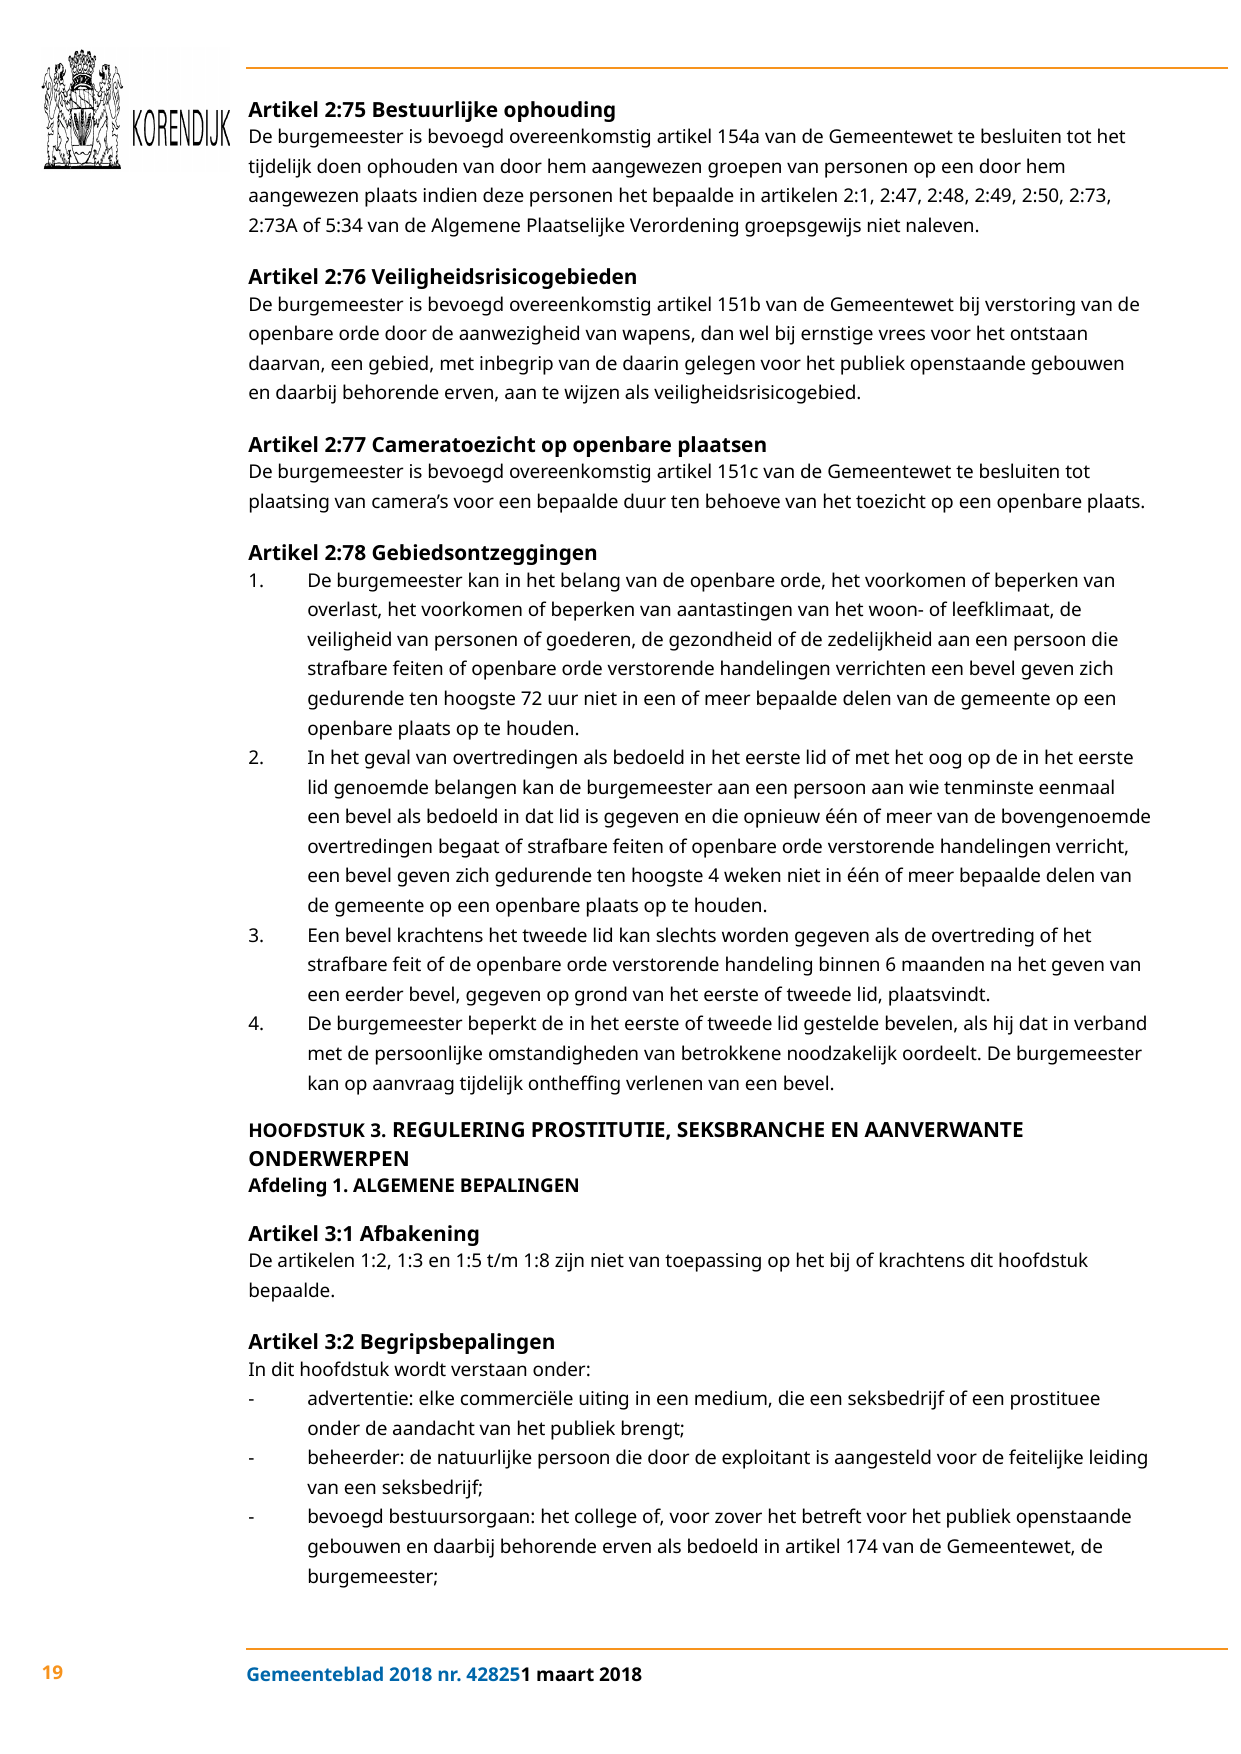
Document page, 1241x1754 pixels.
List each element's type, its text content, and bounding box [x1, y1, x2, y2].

text De burgemeester is bevoegd overeenkomstig artikel 151c van de Gemeentewet te besluiten tot plaatsing van camera’s voor een bepaalde duur ten behoeve van het toezicht op een openbare plaats. [248, 458, 1152, 514]
text Artikel 3:2 Begripsbepalingen [248, 1327, 1152, 1356]
text De burgemeester is bevoegd overeenkomstig artikel 154a van de Gemeentewet te besluiten tot het tijdelijk doen ophouden van door hem aangewezen groepen van personen op een door hem aangewezen plaats indien deze personen het bepaalde in artikelen 2:1, 2:47, 2:48, 2:49, 2:50, 2:73, 2:73A of 5:34 van de Algemene Plaatselijke Verordening groepsgewijs niet naleven. [248, 123, 1152, 238]
text HOOFDSTUK 3. REGULERING PROSTITUTIE, SEKSBRANCHE EN AANVERWANTE ONDERWERPEN [248, 1115, 1152, 1172]
list beheerder: de natuurlijke persoon die door de exploitant is aangesteld voor de feitelijke leiding van een seksbedrijf; [248, 1444, 1152, 1500]
text Artikel 2:76 Veiligheidsrisicogebieden [248, 262, 1152, 291]
text Artikel 2:75 Bestuurlijke ophouding [248, 95, 1152, 123]
list advertentie: elke commerciële uiting in een medium, die een seksbedrijf of een prostituee onder de aandacht van het publiek brengt; [248, 1385, 1152, 1441]
text De artikelen 1:2, 1:3 en 1:5 t/m 1:8 zijn niet van toepassing op het bij of krachtens dit hoofdstuk bepaalde. [248, 1247, 1152, 1303]
text Artikel 2:78 Gebiedsontzeggingen [248, 538, 1152, 567]
text In dit hoofdstuk wordt verstaan onder: [248, 1356, 1152, 1381]
picture [41, 47, 231, 172]
list Een bevel krachtens het tweede lid kan slechts worden gegeven als de overtreding of het strafbare feit of de openbare orde verstorende handeling binnen 6 maanden na het geven van een eerder bevel, gegeven op grond van het eerste of tweede lid, plaatsvindt. [248, 922, 1152, 1007]
list bevoegd bestuursorgaan: het college of, voor zover het betreft voor het publiek openstaande gebouwen en daarbij behorende erven als bedoeld in artikel 174 van de Gemeentewet, de burgemeester; [248, 1504, 1152, 1588]
text Afdeling 1. ALGEMENE BEPALINGEN [248, 1172, 1152, 1198]
text Artikel 3:1 Afbakening [248, 1219, 1152, 1247]
list De burgemeester kan in het belang van de openbare orde, het voorkomen of beperken van overlast, het voorkomen of beperken van aantastingen van het woon- of leefklimaat, de veiligheid van personen of goederen, de gezondheid of de zedelijkheid aan een persoon die strafbare feiten of openbare orde verstorende handelingen verrichten een bevel geven zich gedurende ten hoogste 72 uur niet in een of meer bepaalde delen van de gemeente op een openbare plaats op te houden. [248, 567, 1152, 741]
list De burgemeester beperkt de in het eerste of tweede lid gestelde bevelen, als hij dat in verband met de persoonlijke omstandigheden van betrokkene noodzakelijk oordeelt. De burgemeester kan op aanvraag tijdelijk ontheffing verlenen van een bevel. [248, 1011, 1152, 1096]
text Artikel 2:77 Cameratoezicht op openbare plaatsen [248, 430, 1152, 458]
list In het geval van overtredingen als bedoeld in het eerste lid of met het oog op de in het eerste lid genoemde belangen kan de burgemeester aan een persoon aan wie tenminste eenmaal een bevel als bedoeld in dat lid is gegeven en die opnieuw één of meer van de bovengenoemde overtredingen begaat of strafbare feiten of openbare orde verstorende handelingen verricht, een bevel geven zich gedurende ten hoogste 4 weken niet in één of meer bepaalde delen van de gemeente op een openbare plaats op te houden. [248, 744, 1152, 918]
text De burgemeester is bevoegd overeenkomstig artikel 151b van de Gemeentewet bij verstoring van de openbare orde door de aanwezigheid van wapens, dan wel bij ernstige vrees voor het ontstaan daarvan, een gebied, met inbegrip van de daarin gelegen voor het publiek openstaande gebouwen en daarbij behorende erven, aan te wijzen als veiligheidsrisicogebied. [248, 291, 1152, 405]
